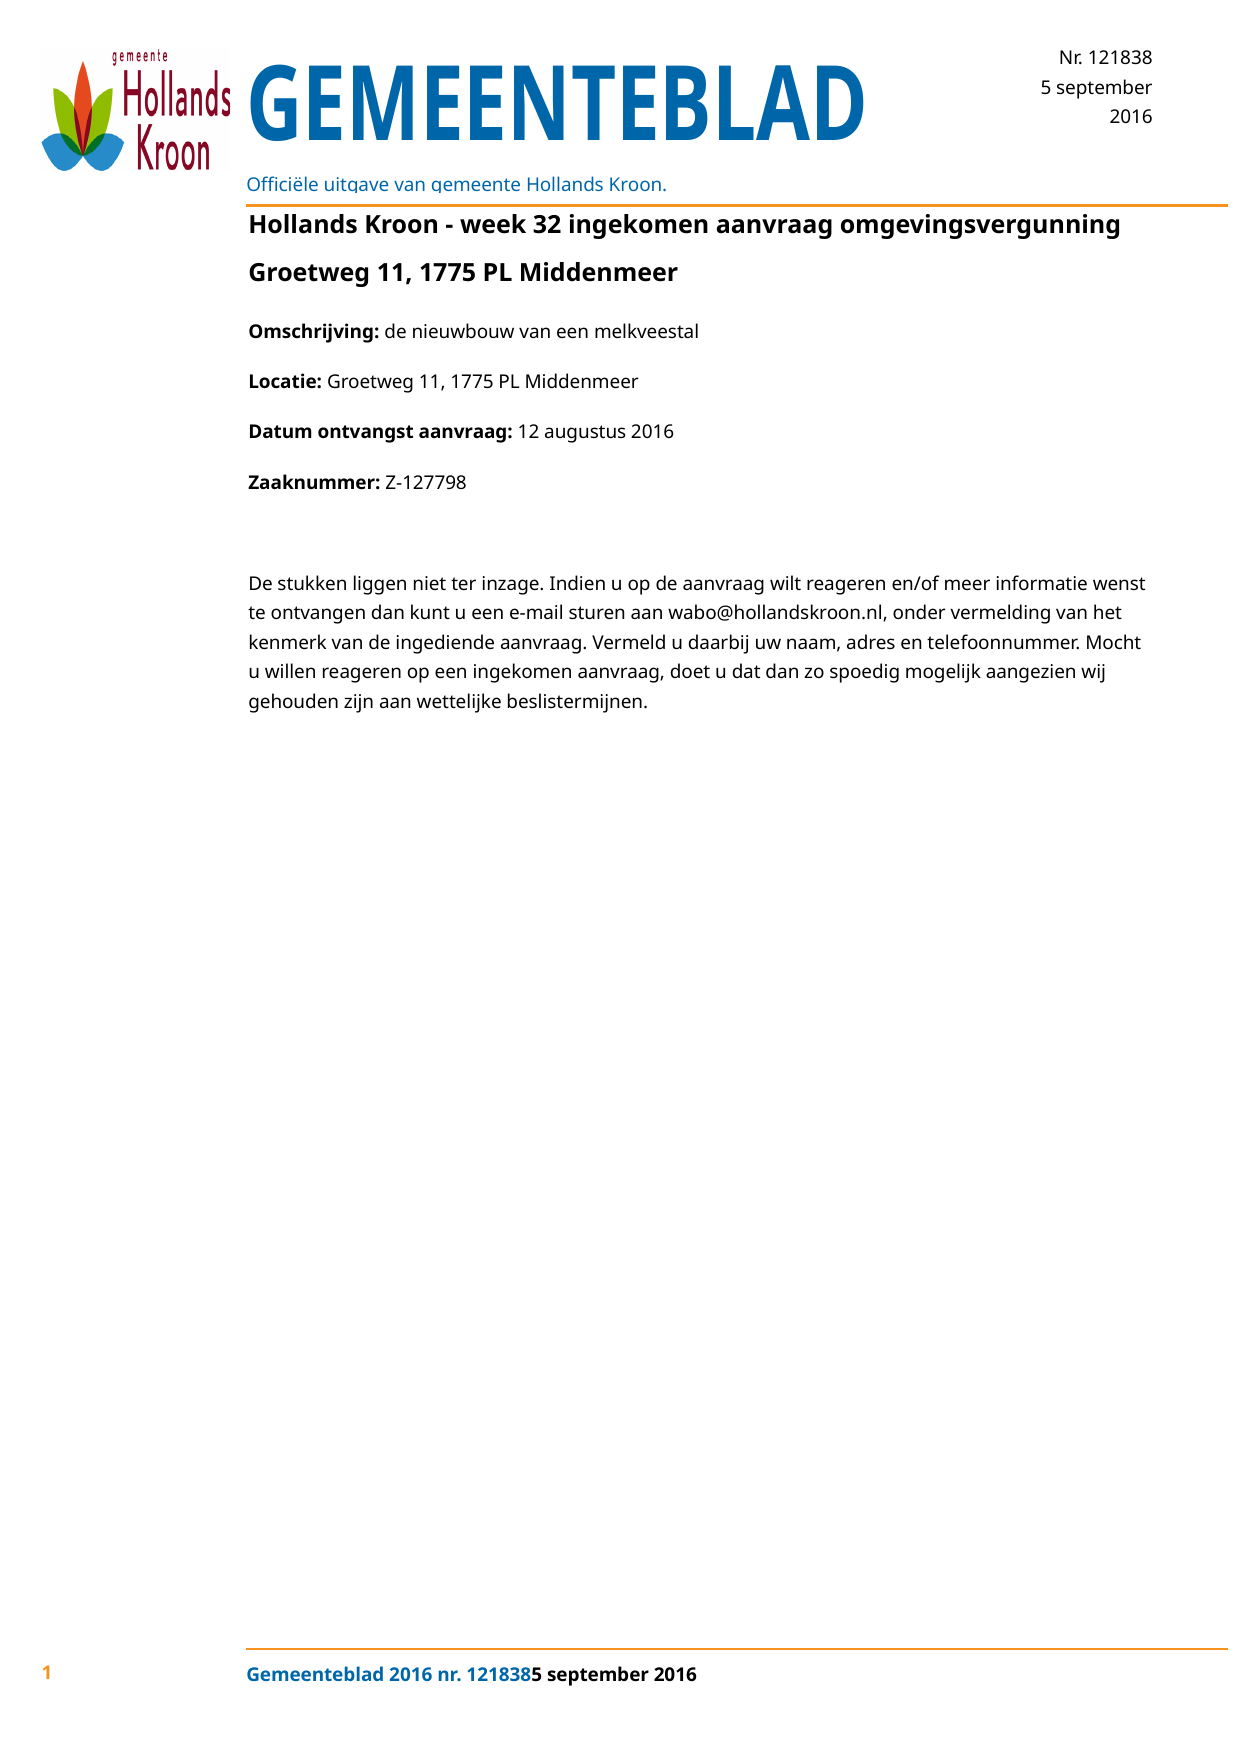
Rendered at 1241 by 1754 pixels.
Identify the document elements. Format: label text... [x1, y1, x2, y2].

text Datum ontvangst aanvraag: 12 augustus 2016 [248, 419, 1152, 444]
text Locatie: Groetweg 11, 1775 PL Middenmeer [248, 368, 1152, 394]
text Omschrijving: de nieuwbouw van een melkveestal [248, 318, 1152, 344]
picture [41, 47, 231, 172]
text De stukken liggen niet ter inzage. Indien u op de aanvraag wilt reageren en/of meer informatie wenst te ontvangen dan kunt u een e-mail sturen aan wabo@hollandskroon.nl, onder vermelding van het kenmerk van de ingediende aanvraag. Vermeld u daarbij uw naam, adres en telefoonnummer. Mocht u willen reageren op een ingekomen aanvraag, doet u dat dan zo spoedig mogelijk aangezien wij gehouden zijn aan wettelijke beslistermijnen. [248, 570, 1152, 714]
text Hollands Kroon - week 32 ingekomen aanvraag omgevingsvergunning Groetweg 11, 1775 PL Middenmeer [248, 207, 1152, 288]
text Zaaknummer: Z-127798 [248, 469, 1152, 495]
